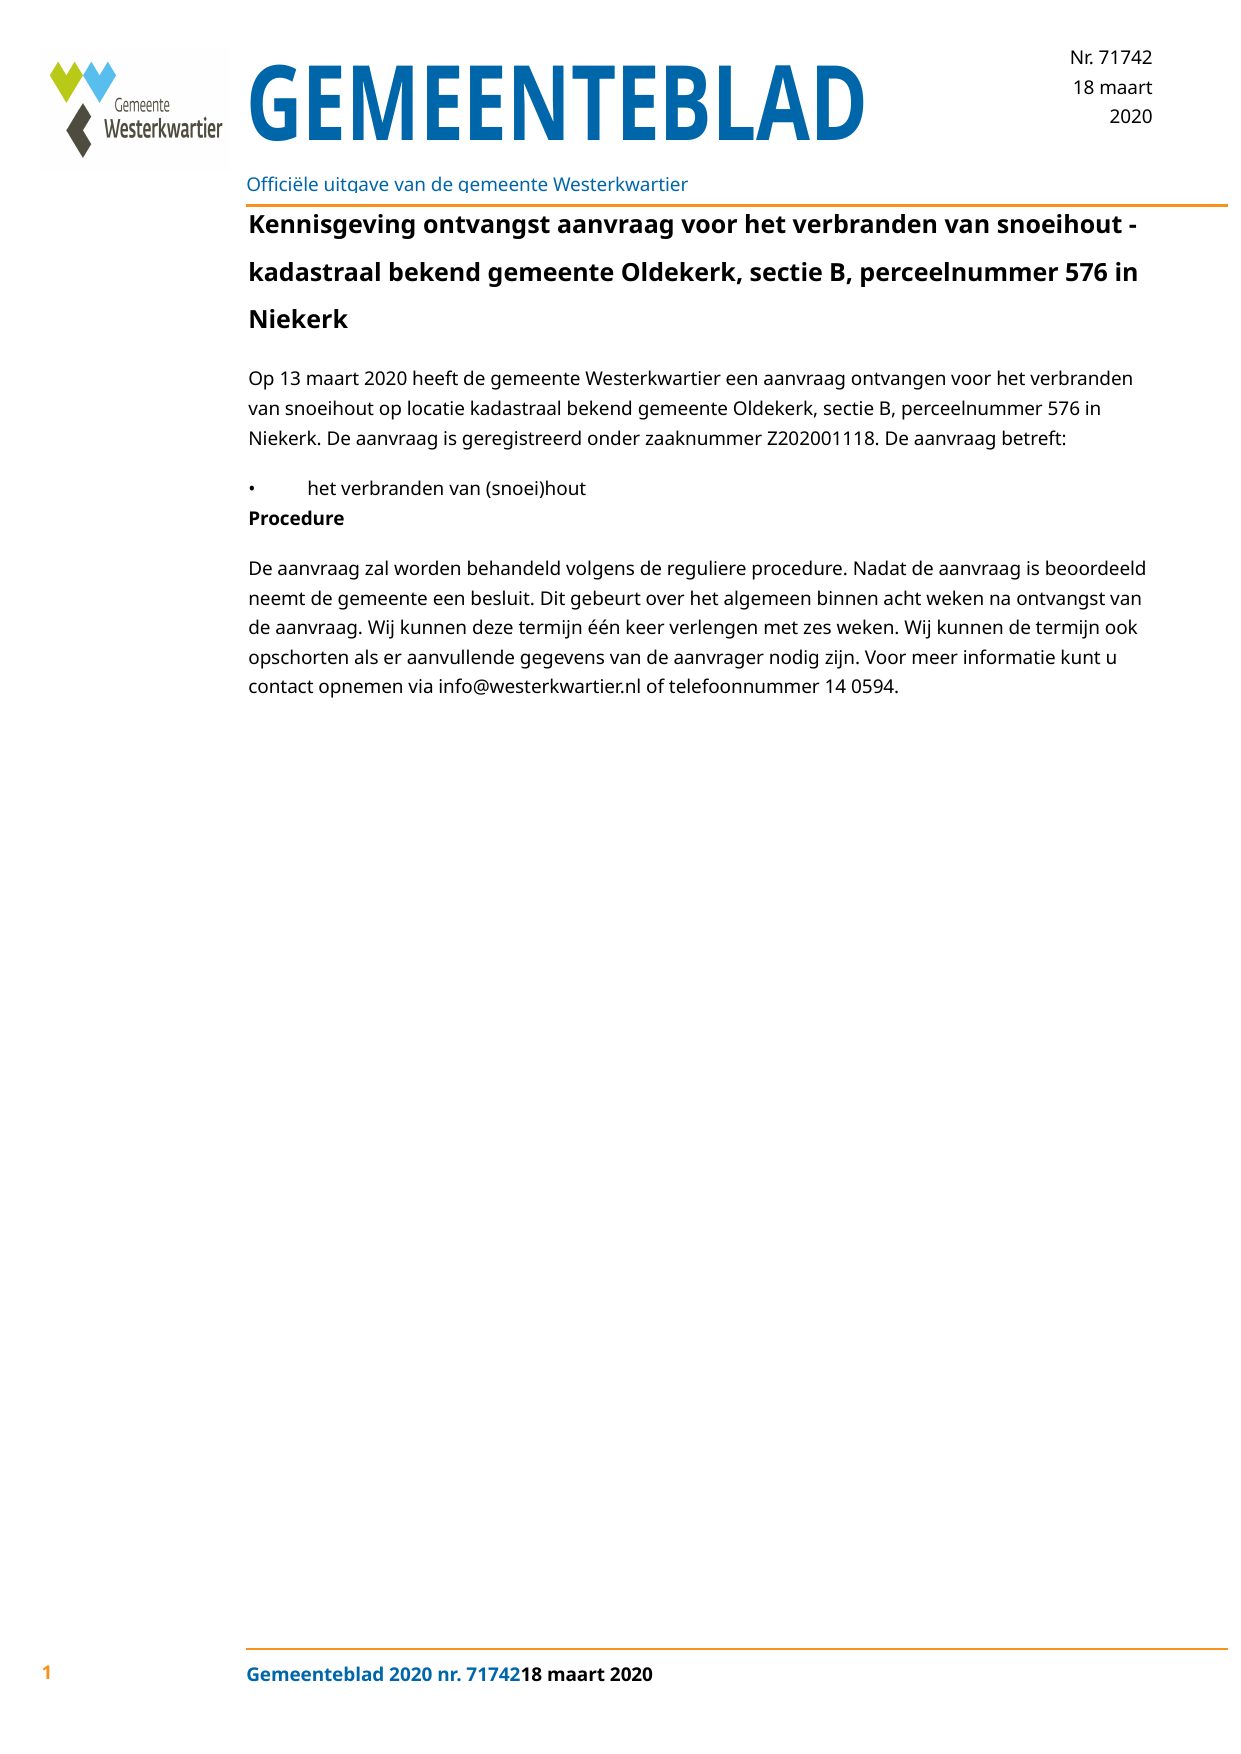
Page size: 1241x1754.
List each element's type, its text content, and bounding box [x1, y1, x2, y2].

text De aanvraag zal worden behandeld volgens de reguliere procedure. Nadat de aanvraag is beoordeeld neemt de gemeente een besluit. Dit gebeurt over het algemeen binnen acht weken na ontvangst van de aanvraag. Wij kunnen deze termijn één keer verlengen met zes weken. Wij kunnen de termijn ook opschorten als er aanvullende gegevens van de aanvrager nodig zijn. Voor meer informatie kunt u contact opnemen via info@westerkwartier.nl of telefoonnummer 14 0594. [248, 555, 1152, 699]
text Op 13 maart 2020 heeft de gemeente Westerkwartier een aanvraag ontvangen voor het verbranden van snoeihout op locatie kadastraal bekend gemeente Oldekerk, sectie B, perceelnummer 576 in Niekerk. De aanvraag is geregistreerd onder zaaknummer Z202001118. De aanvraag betreft: [248, 366, 1152, 450]
text Procedure [248, 505, 1152, 530]
text Kennisgeving ontvangst aanvraag voor het verbranden van snoeihout - kadastraal bekend gemeente Oldekerk, sectie B, perceelnummer 576 in Niekerk [248, 207, 1152, 336]
picture [41, 47, 231, 172]
list het verbranden van (snoei)hout [248, 475, 1152, 501]
